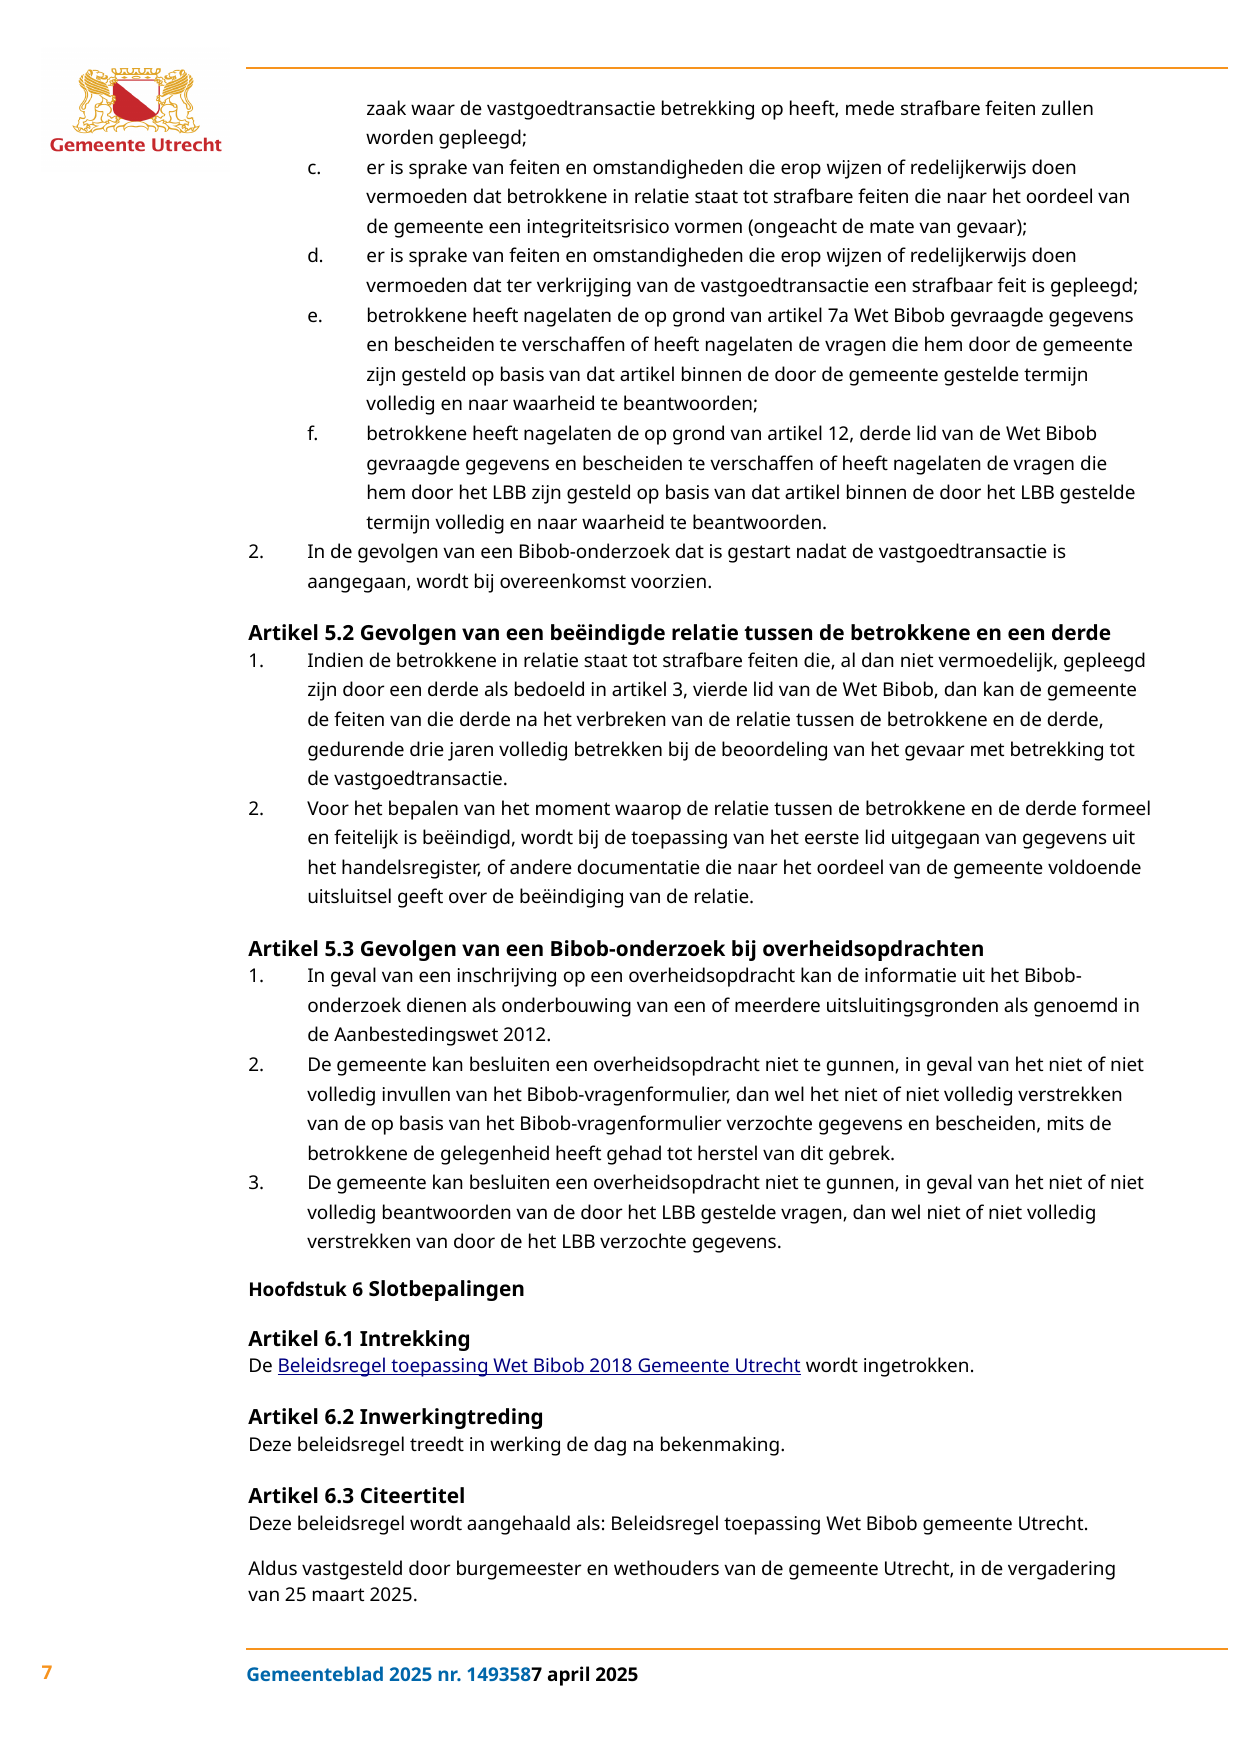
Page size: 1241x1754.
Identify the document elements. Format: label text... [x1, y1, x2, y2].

list er is sprake van feiten en omstandigheden die erop wijzen of redelijkerwijs doen vermoeden dat ter verkrijging van de vastgoedtransactie een strafbaar feit is gepleegd; [307, 243, 1152, 298]
text Artikel 5.2 Gevolgen van een beëindigde relatie tussen de betrokkene en een derde [248, 618, 1152, 647]
text Artikel 5.3 Gevolgen van een Bibob-onderzoek bij overheidsopdrachten [248, 934, 1152, 962]
text Artikel 6.3 Citeertitel [248, 1481, 1152, 1510]
list er is sprake van feiten en omstandigheden die erop wijzen of redelijkerwijs doen vermoeden dat betrokkene in relatie staat tot strafbare feiten die naar het oordeel van de gemeente een integriteitsrisico vormen (ongeacht de mate van gevaar); [307, 154, 1152, 239]
text Artikel 6.1 Intrekking [248, 1324, 1152, 1352]
list In geval van een inschrijving op een overheidsopdracht kan de informatie uit het Bibob-onderzoek dienen als onderbouwing van een of meerdere uitsluitingsgronden als genoemd in de Aanbestedingswet 2012. [248, 962, 1152, 1047]
list Voor het bepalen van het moment waarop de relatie tussen de betrokkene en de derde formeel en feitelijk is beëindigd, wordt bij de toepassing van het eerste lid uitgegaan van gegevens uit het handelsregister, of andere documentatie die naar het oordeel van de gemeente voldoende uitsluitsel geeft over de beëindiging van de relatie. [248, 795, 1152, 909]
list De gemeente kan besluiten een overheidsopdracht niet te gunnen, in geval van het niet of niet volledig beantwoorden van de door het LBB gestelde vragen, dan wel niet of niet volledig verstrekken van door de het LBB verzochte gegevens. [248, 1169, 1152, 1254]
picture [41, 47, 231, 172]
list In de gevolgen van een Bibob-onderzoek dat is gestart nadat de vastgoedtransactie is aangegaan, wordt bij overeenkomst voorzien. [248, 538, 1152, 594]
text Aldus vastgesteld door burgemeester en wethouders van de gemeente Utrecht, in de vergadering van 25 maart 2025. [248, 1555, 1152, 1607]
text Deze beleidsregel treedt in werking de dag na bekenmaking. [248, 1431, 1152, 1457]
text De Beleidsregel toepassing Wet Bibob 2018 Gemeente Utrecht wordt ingetrokken. [248, 1352, 1152, 1378]
list betrokkene heeft nagelaten de op grond van artikel 7a Wet Bibob gevraagde gegevens en bescheiden te verschaffen of heeft nagelaten de vragen die hem door de gemeente zijn gesteld op basis van dat artikel binnen de door de gemeente gestelde termijn volledig en naar waarheid te beantwoorden; [307, 302, 1152, 416]
text Artikel 6.2 Inwerkingtreding [248, 1402, 1152, 1431]
text Deze beleidsregel wordt aangehaald als: Beleidsregel toepassing Wet Bibob gemeente Utrecht. [248, 1510, 1152, 1536]
list Indien de betrokkene in relatie staat tot strafbare feiten die, al dan niet vermoedelijk, gepleegd zijn door een derde als bedoeld in artikel 3, vierde lid van de Wet Bibob, dan kan de gemeente de feiten van die derde na het verbreken van de relatie tussen de betrokkene en de derde, gedurende drie jaren volledig betrekken bij de beoordeling van het gevaar met betrekking tot de vastgoedtransactie. [248, 647, 1152, 791]
list De gemeente kan besluiten een overheidsopdracht niet te gunnen, in geval van het niet of niet volledig invullen van het Bibob-vragenformulier, dan wel het niet of niet volledig verstrekken van de op basis van het Bibob-vragenformulier verzochte gegevens en bescheiden, mits de betrokkene de gelegenheid heeft gehad tot herstel van dit gebrek. [248, 1051, 1152, 1166]
list zaak waar de vastgoedtransactie betrekking op heeft, mede strafbare feiten zullen worden gepleegd; [307, 95, 1152, 150]
text Hoofdstuk 6 Slotbepalingen [248, 1274, 1152, 1303]
list betrokkene heeft nagelaten de op grond van artikel 12, derde lid van de Wet Bibob gevraagde gegevens en bescheiden te verschaffen of heeft nagelaten de vragen die hem door het LBB zijn gesteld op basis van dat artikel binnen de door het LBB gestelde termijn volledig en naar waarheid te beantwoorden. [307, 420, 1152, 535]
